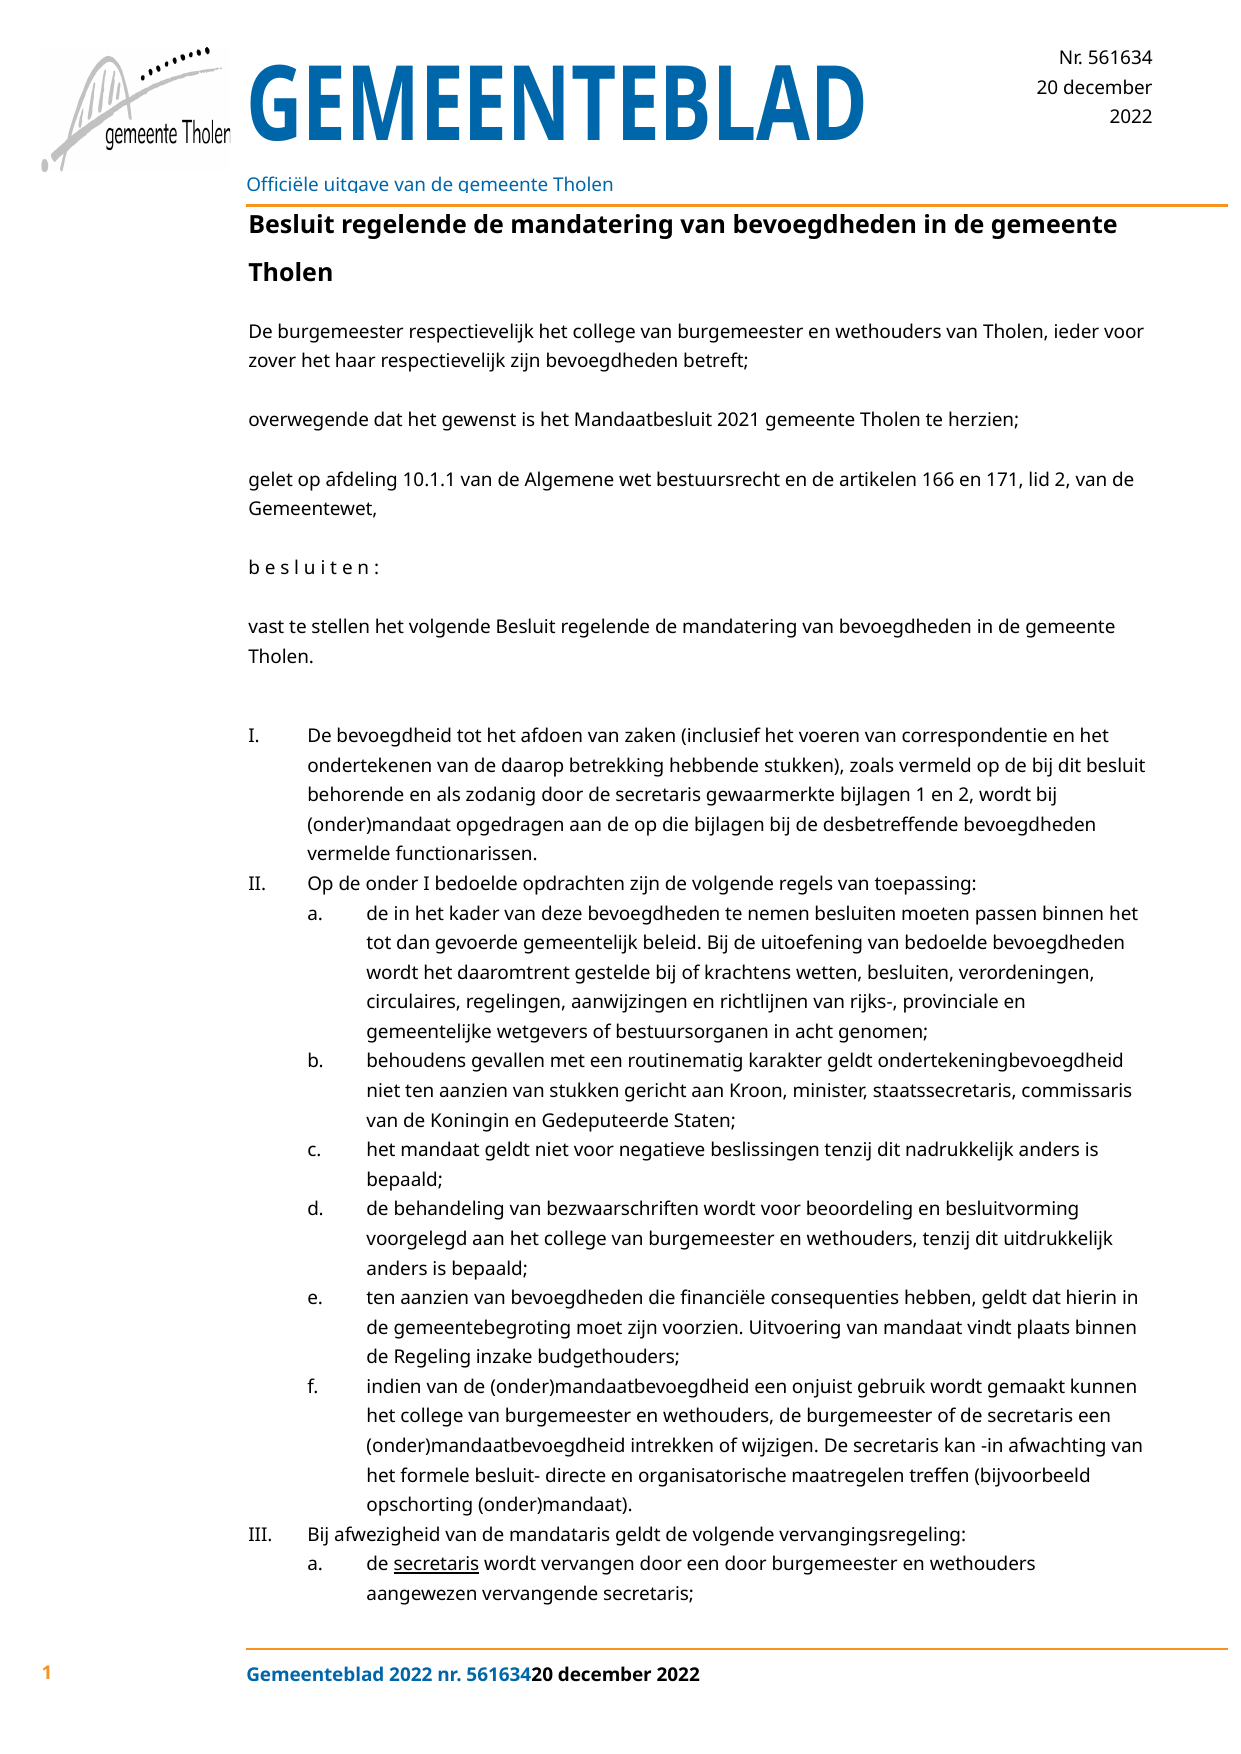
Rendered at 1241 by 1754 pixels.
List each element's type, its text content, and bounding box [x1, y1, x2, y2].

list indien van de (onder)mandaatbevoegdheid een onjuist gebruik wordt gemaakt kunnen het college van burgemeester en wethouders, de burgemeester of de secretaris een (onder)mandaatbevoegdheid intrekken of wijzigen. De secretaris kan -in afwachting van het formele besluit- directe en organisatorische maatregelen treffen (bijvoorbeeld opschorting (onder)mandaat). [307, 1373, 1152, 1517]
list Bij afwezigheid van de mandataris geldt de volgende vervangingsregeling: [248, 1521, 1152, 1547]
list De bevoegdheid tot het afdoen van zaken (inclusief het voeren van correspondentie en het ondertekenen van de daarop betrekking hebbende stukken), zoals vermeld op de bij dit besluit behorende en als zodanig door de secretaris gewaarmerkte bijlagen 1 en 2, wordt bij (onder)mandaat opgedragen aan de op die bijlagen bij de desbetreffende bevoegdheden vermelde functionarissen. [248, 722, 1152, 866]
text vast te stellen het volgende Besluit regelende de mandatering van bevoegdheden in de gemeente Tholen. [248, 614, 1152, 669]
text b e s l u i t e n : [248, 554, 1152, 580]
picture [41, 47, 231, 172]
list de secretaris wordt vervangen door een door burgemeester en wethouders aangewezen vervangende secretaris; [307, 1551, 1152, 1606]
list de in het kader van deze bevoegdheden te nemen besluiten moeten passen binnen het tot dan gevoerde gemeentelijk beleid. Bij de uitoefening van bedoelde bevoegdheden wordt het daaromtrent gestelde bij of krachtens wetten, besluiten, verordeningen, circulaires, regelingen, aanwijzingen en richtlijnen van rijks-, provinciale en gemeentelijke wetgevers of bestuursorganen in acht genomen; [307, 900, 1152, 1044]
text Besluit regelende de mandatering van bevoegdheden in de gemeente Tholen [248, 207, 1152, 288]
text De burgemeester respectievelijk het college van burgemeester en wethouders van Tholen, ieder voor zover het haar respectievelijk zijn bevoegdheden betreft; [248, 318, 1152, 373]
list de behandeling van bezwaarschriften wordt voor beoordeling en besluitvorming voorgelegd aan het college van burgemeester en wethouders, tenzij dit uitdrukkelijk anders is bepaald; [307, 1196, 1152, 1280]
text gelet op afdeling 10.1.1 van de Algemene wet bestuursrecht en de artikelen 166 en 171, lid 2, van de Gemeentewet, [248, 466, 1152, 521]
list behoudens gevallen met een routinematig karakter geldt ondertekeningbevoegdheid niet ten aanzien van stukken gericht aan Kroon, minister, staatssecretaris, commissaris van de Koningin en Gedeputeerde Staten; [307, 1048, 1152, 1132]
text overwegende dat het gewenst is het Mandaatbesluit 2021 gemeente Tholen te herzien; [248, 407, 1152, 432]
list ten aanzien van bevoegdheden die financiële consequenties hebben, geldt dat hierin in de gemeentebegroting moet zijn voorzien. Uitvoering van mandaat vindt plaats binnen de Regeling inzake budgethouders; [307, 1284, 1152, 1369]
list het mandaat geldt niet voor negatieve beslissingen tenzij dit nadrukkelijk anders is bepaald; [307, 1136, 1152, 1192]
list Op de onder I bedoelde opdrachten zijn de volgende regels van toepassing: [248, 870, 1152, 896]
